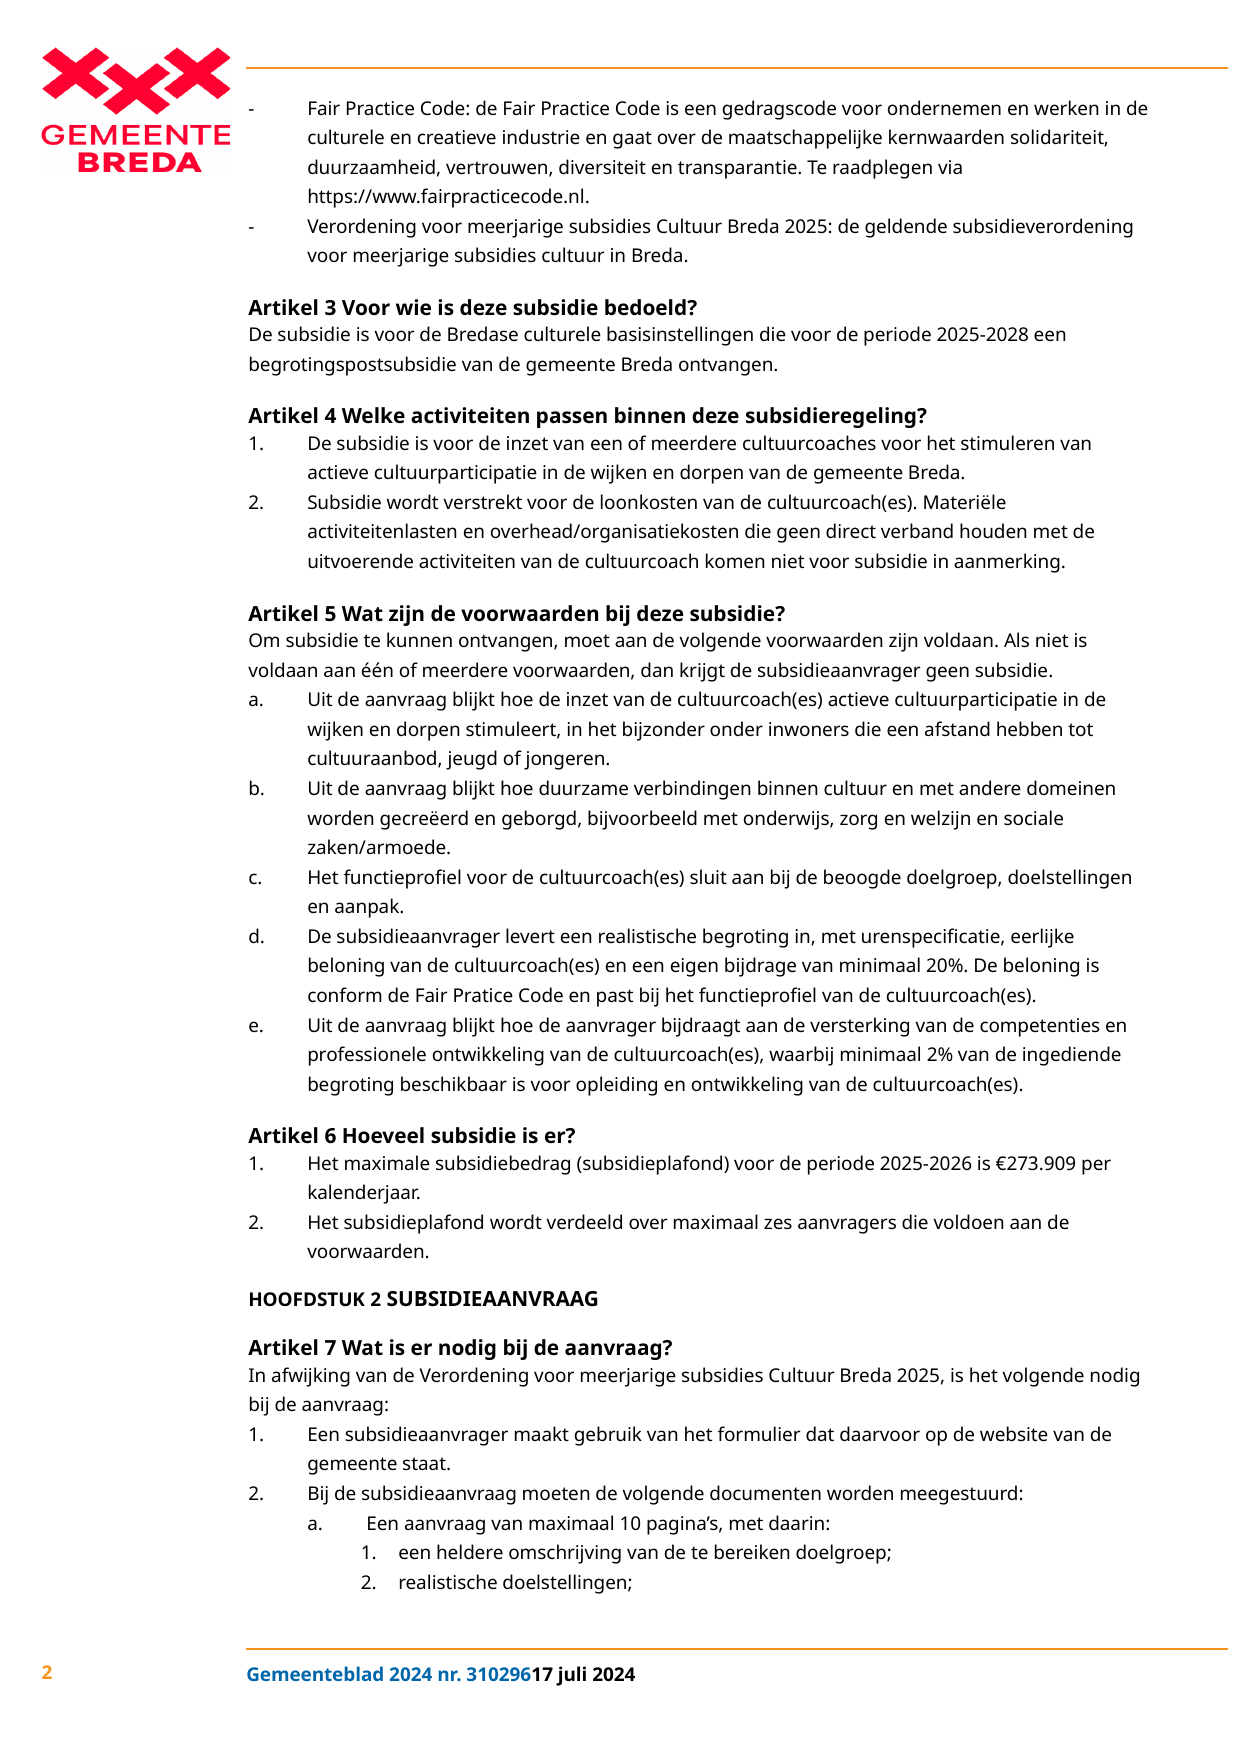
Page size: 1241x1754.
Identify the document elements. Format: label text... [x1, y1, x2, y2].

text Artikel 4 Welke activiteiten passen binnen deze subsidieregeling? [248, 402, 1152, 430]
picture [41, 47, 231, 172]
list Een aanvraag van maximaal 10 pagina’s, met daarin: [307, 1510, 1152, 1536]
list Uit de aanvraag blijkt hoe de aanvrager bijdraagt aan de versterking van de competenties en professionele ontwikkeling van de cultuurcoach(es), waarbij minimaal 2% van de ingediende begroting beschikbaar is voor opleiding en ontwikkeling van de cultuurcoach(es). [248, 1012, 1152, 1097]
list Het functieprofiel voor de cultuurcoach(es) sluit aan bij de beoogde doelgroep, doelstellingen en aanpak. [248, 864, 1152, 919]
text Om subsidie te kunnen ontvangen, moet aan de volgende voorwaarden zijn voldaan. Als niet is voldaan aan één of meerdere voorwaarden, dan krijgt de subsidieaanvrager geen subsidie. [248, 627, 1152, 682]
text Artikel 6 Hoeveel subsidie is er? [248, 1121, 1152, 1150]
list Subsidie wordt verstrekt voor de loonkosten van de cultuurcoach(es). Materiële activiteitenlasten en overhead/organisatiekosten die geen direct verband houden met de uitvoerende activiteiten van de cultuurcoach komen niet voor subsidie in aanmerking. [248, 489, 1152, 574]
list Het subsidieplafond wordt verdeeld over maximaal zes aanvragers die voldoen aan de voorwaarden. [248, 1209, 1152, 1264]
list Fair Practice Code: de Fair Practice Code is een gedragscode voor ondernemen en werken in de culturele en creatieve industrie en gaat over de maatschappelijke kernwaarden solidariteit, duurzaamheid, vertrouwen, diversiteit en transparantie. Te raadplegen via https://www.fairpracticecode.nl. [248, 95, 1152, 209]
list Uit de aanvraag blijkt hoe de inzet van de cultuurcoach(es) actieve cultuurparticipatie in de wijken en dorpen stimuleert, in het bijzonder onder inwoners die een afstand hebben tot cultuuraanbod, jeugd of jongeren. [248, 686, 1152, 771]
list Bij de subsidieaanvraag moeten de volgende documenten worden meegestuurd: [248, 1480, 1152, 1506]
text De subsidie is voor de Bredase culturele basisinstellingen die voor de periode 2025-2028 een begrotingspostsubsidie van de gemeente Breda ontvangen. [248, 322, 1152, 377]
list realistische doelstellingen; [361, 1569, 1152, 1595]
list Een subsidieaanvrager maakt gebruik van het formulier dat daarvoor op de website van de gemeente staat. [248, 1421, 1152, 1476]
list Uit de aanvraag blijkt hoe duurzame verbindingen binnen cultuur en met andere domeinen worden gecreëerd en geborgd, bijvoorbeeld met onderwijs, zorg en welzijn en sociale zaken/armoede. [248, 775, 1152, 860]
list een heldere omschrijving van de te bereiken doelgroep; [361, 1539, 1152, 1565]
list Verordening voor meerjarige subsidies Cultuur Breda 2025: de geldende subsidieverordening voor meerjarige subsidies cultuur in Breda. [248, 213, 1152, 268]
list De subsidie is voor de inzet van een of meerdere cultuurcoaches voor het stimuleren van actieve cultuurparticipatie in de wijken en dorpen van de gemeente Breda. [248, 430, 1152, 485]
text HOOFDSTUK 2 SUBSIDIEAANVRAAG [248, 1284, 1152, 1313]
text Artikel 5 Wat zijn de voorwaarden bij deze subsidie? [248, 599, 1152, 627]
list Het maximale subsidiebedrag (subsidieplafond) voor de periode 2025-2026 is €273.909 per kalenderjaar. [248, 1150, 1152, 1205]
text Artikel 7 Wat is er nodig bij de aanvraag? [248, 1333, 1152, 1362]
text In afwijking van de Verordening voor meerjarige subsidies Cultuur Breda 2025, is het volgende nodig bij de aanvraag: [248, 1362, 1152, 1417]
text Artikel 3 Voor wie is deze subsidie bedoeld? [248, 293, 1152, 322]
list De subsidieaanvrager levert een realistische begroting in, met urenspecificatie, eerlijke beloning van de cultuurcoach(es) en een eigen bijdrage van minimaal 20%. De beloning is conform de Fair Pratice Code en past bij het functieprofiel van de cultuurcoach(es). [248, 923, 1152, 1008]
